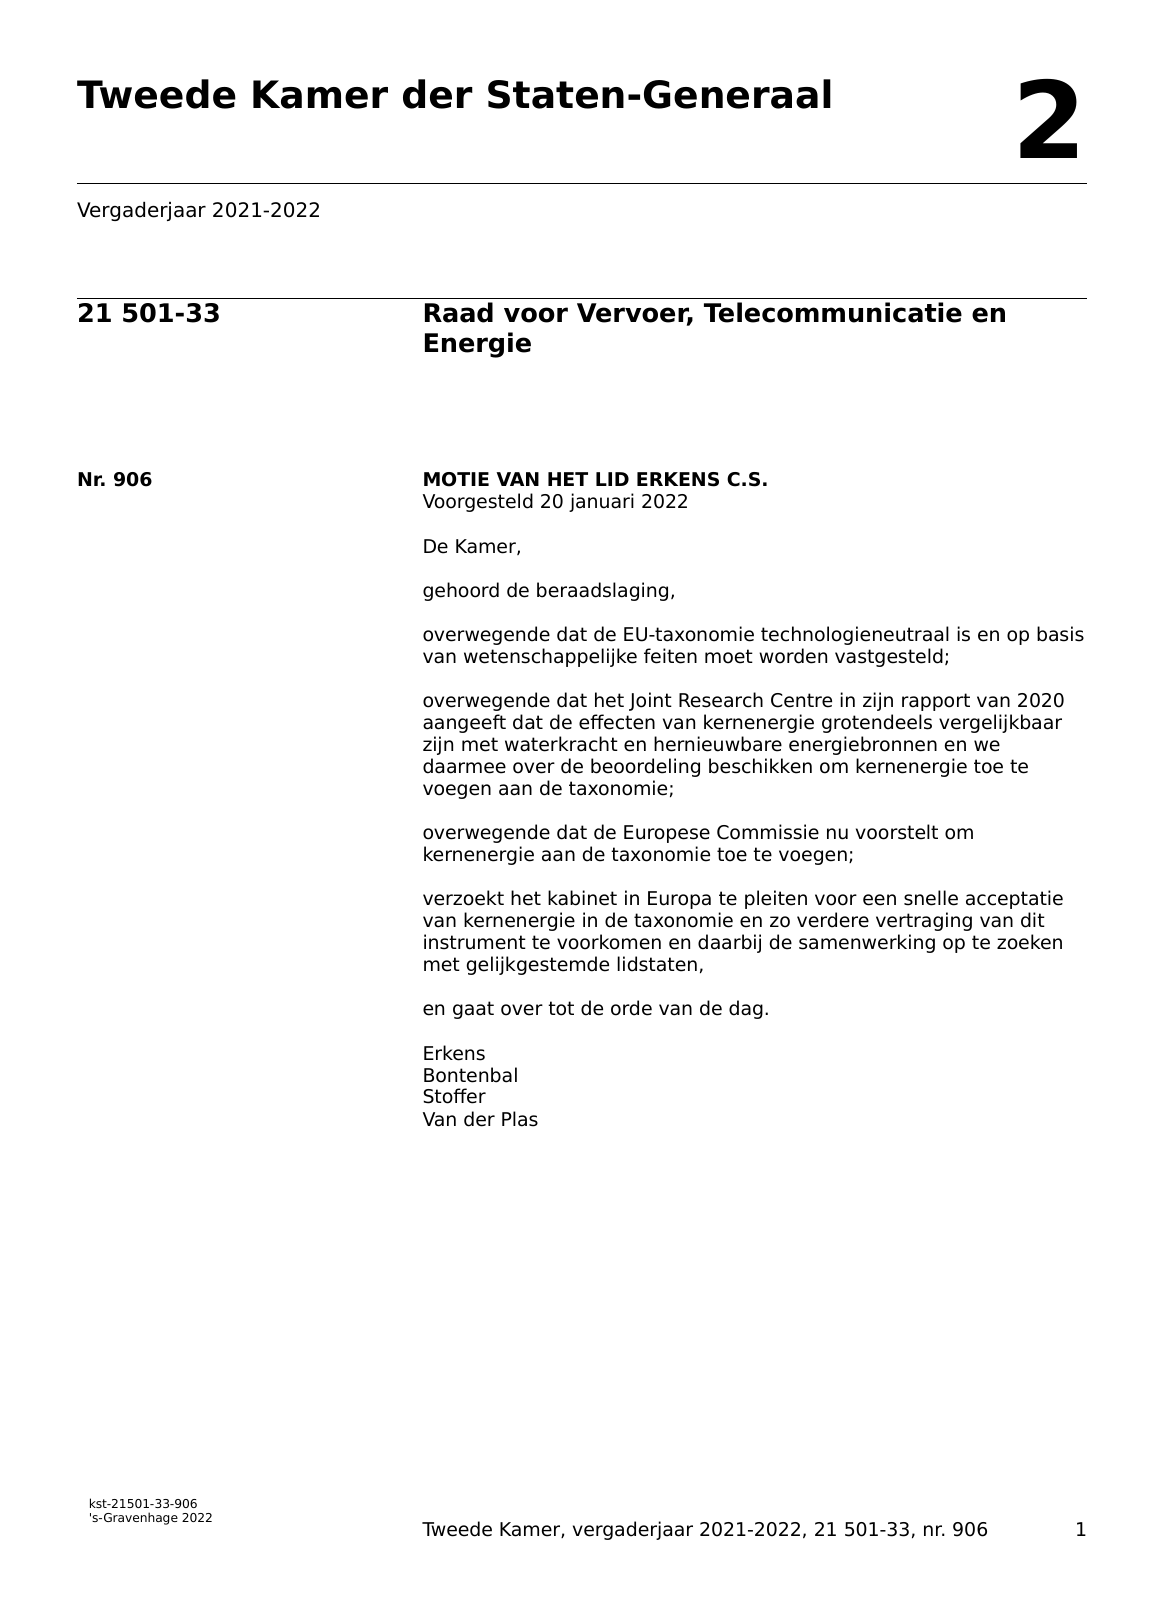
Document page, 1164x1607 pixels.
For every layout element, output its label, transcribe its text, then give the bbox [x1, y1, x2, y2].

text gehoord de beraadslaging, [422, 580, 1087, 602]
text overwegende dat de Europese Commissie nu voorstelt om kernenergie aan de taxonomie toe te voegen; [422, 822, 1087, 866]
table_header Tweede Kamer der Staten-Generaal [77, 59, 886, 183]
text overwegende dat het Joint Research Centre in zijn rapport van 2020 aangeeft dat de effecten van kernenergie grotendeels vergelijkbaar zijn met waterkracht en hernieuwbare energiebronnen en we daarmee over de beoordeling beschikken om kernenergie toe te voegen aan de taxonomie; [422, 690, 1087, 800]
text De Kamer, [422, 536, 1087, 557]
subtitle 21 501-33 Raad voor Vervoer, Telecommunicatie en Energie [77, 299, 1087, 358]
text verzoekt het kabinet in Europa te pleiten voor een snelle acceptatie van kernenergie in de taxonomie en zo verdere vertraging van dit instrument te voorkomen en daarbij de samenwerking op te zoeken met gelijkgestemde lidstaten, [422, 888, 1087, 976]
table_header 2 [886, 59, 1087, 183]
text Van der Plas [422, 1108, 1087, 1130]
text kst-21501-33-906 [88, 1497, 323, 1511]
text 's-Gravenhage 2022 [88, 1511, 323, 1525]
text en gaat over tot de orde van de dag. [422, 998, 1087, 1020]
text Erkens [422, 1042, 1087, 1064]
text overwegende dat de EU-taxonomie technologieneutraal is en op basis van wetenschappelijke feiten moet worden vastgesteld; [422, 624, 1087, 668]
subtitle Nr. 906 MOTIE VAN HET LID ERKENS C.S. [77, 469, 1087, 491]
text Bontenbal [422, 1064, 1087, 1086]
text Voorgesteld 20 januari 2022 [422, 491, 1087, 513]
table_cell Vergaderjaar 2021-2022 [77, 184, 1087, 298]
text Stoffer [422, 1086, 1087, 1108]
